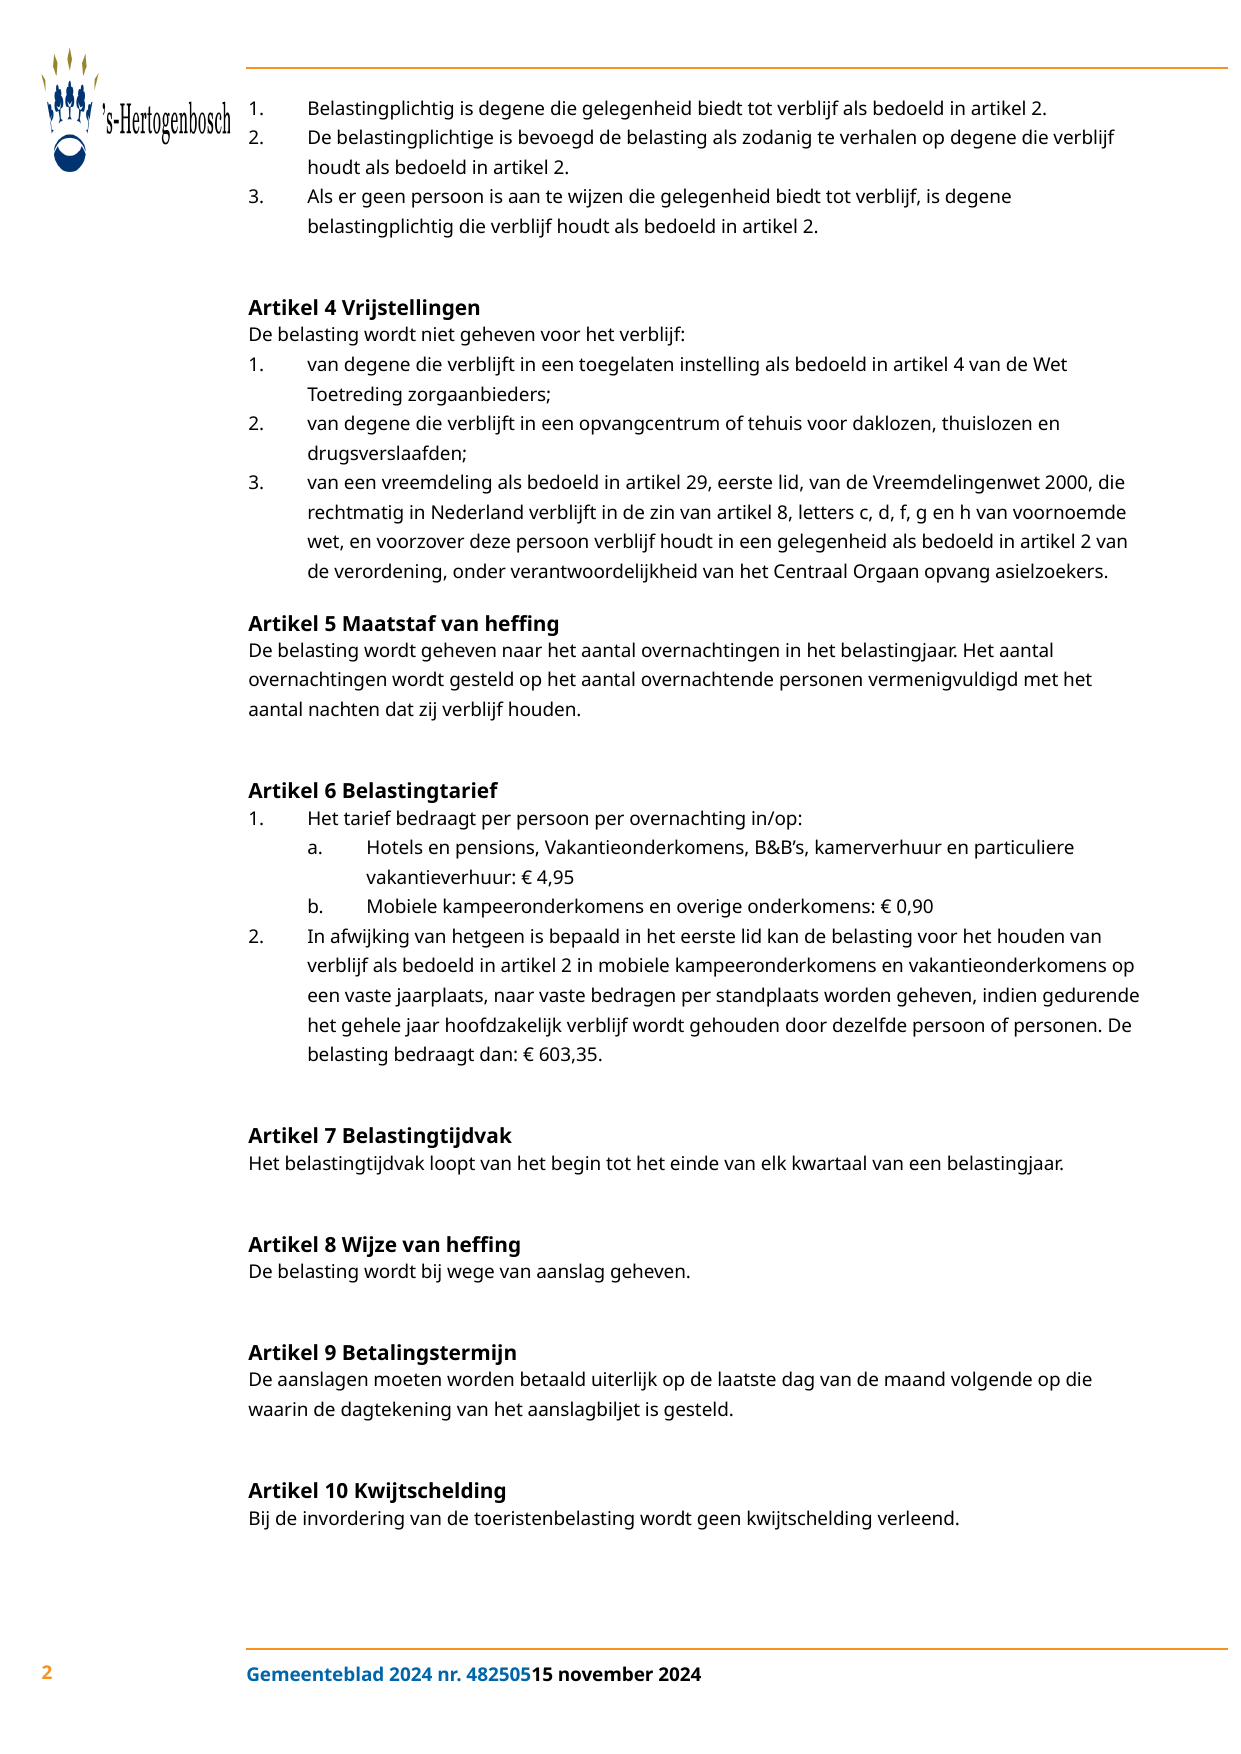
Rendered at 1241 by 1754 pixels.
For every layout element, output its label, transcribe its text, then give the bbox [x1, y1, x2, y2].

list Het tarief bedraagt per persoon per overnachting in/op: [248, 805, 1152, 830]
text Het belastingtijdvak loopt van het begin tot het einde van elk kwartaal van een belastingjaar. [248, 1150, 1152, 1176]
list van een vreemdeling als bedoeld in artikel 29, eerste lid, van de Vreemdelingenwet 2000, die rechtmatig in Nederland verblijft in de zin van artikel 8, letters c, d, f, g en h van voornoemde wet, en voorzover deze persoon verblijf houdt in een gelegenheid als bedoeld in artikel 2 van de verordening, onder verantwoordelijkheid van het Centraal Orgaan opvang asielzoekers. [248, 469, 1152, 584]
list van degene die verblijft in een toegelaten instelling als bedoeld in artikel 4 van de Wet Toetreding zorgaanbieders; [248, 351, 1152, 406]
text Artikel 4 Vrijstellingen [248, 293, 1152, 322]
text Artikel 9 Betalingstermijn [248, 1338, 1152, 1367]
text Artikel 8 Wijze van heffing [248, 1230, 1152, 1258]
text Bij de invordering van de toeristenbelasting wordt geen kwijtschelding verleend. [248, 1505, 1152, 1530]
picture [41, 47, 231, 172]
list Belastingplichtig is degene die gelegenheid biedt tot verblijf als bedoeld in artikel 2. [248, 95, 1152, 121]
text Artikel 6 Belastingtarief [248, 776, 1152, 805]
list Als er geen persoon is aan te wijzen die gelegenheid biedt tot verblijf, is degene belastingplichtig die verblijf houdt als bedoeld in artikel 2. [248, 183, 1152, 239]
list Mobiele kampeeronderkomens en overige onderkomens: € 0,90 [307, 893, 1152, 919]
text De aanslagen moeten worden betaald uiterlijk op de laatste dag van de maand volgende op die waarin de dagtekening van het aanslagbiljet is gesteld. [248, 1367, 1152, 1422]
text Artikel 7 Belastingtijdvak [248, 1121, 1152, 1150]
list van degene die verblijft in een opvangcentrum of tehuis voor daklozen, thuislozen en drugsverslaafden; [248, 410, 1152, 466]
list In afwijking van hetgeen is bepaald in het eerste lid kan de belasting voor het houden van verblijf als bedoeld in artikel 2 in mobiele kampeeronderkomens en vakantieonderkomens op een vaste jaarplaats, naar vaste bedragen per standplaats worden geheven, indien gedurende het gehele jaar hoofdzakelijk verblijf wordt gehouden door dezelfde persoon of personen. De belasting bedraagt dan: € 603,35. [248, 923, 1152, 1067]
list De belastingplichtige is bevoegd de belasting als zodanig te verhalen op degene die verblijf houdt als bedoeld in artikel 2. [248, 124, 1152, 180]
text De belasting wordt niet geheven voor het verblijf: [248, 322, 1152, 347]
text Artikel 5 Maatstaf van heffing [248, 609, 1152, 637]
text De belasting wordt bij wege van aanslag geheven. [248, 1258, 1152, 1284]
text Artikel 10 Kwijtschelding [248, 1476, 1152, 1505]
list Hotels en pensions, Vakantieonderkomens, B&B’s, kamerverhuur en particuliere vakantieverhuur: € 4,95 [307, 834, 1152, 889]
text De belasting wordt geheven naar het aantal overnachtingen in het belastingjaar. Het aantal overnachtingen wordt gesteld op het aantal overnachtende personen vermenigvuldigd met het aantal nachten dat zij verblijf houden. [248, 637, 1152, 722]
